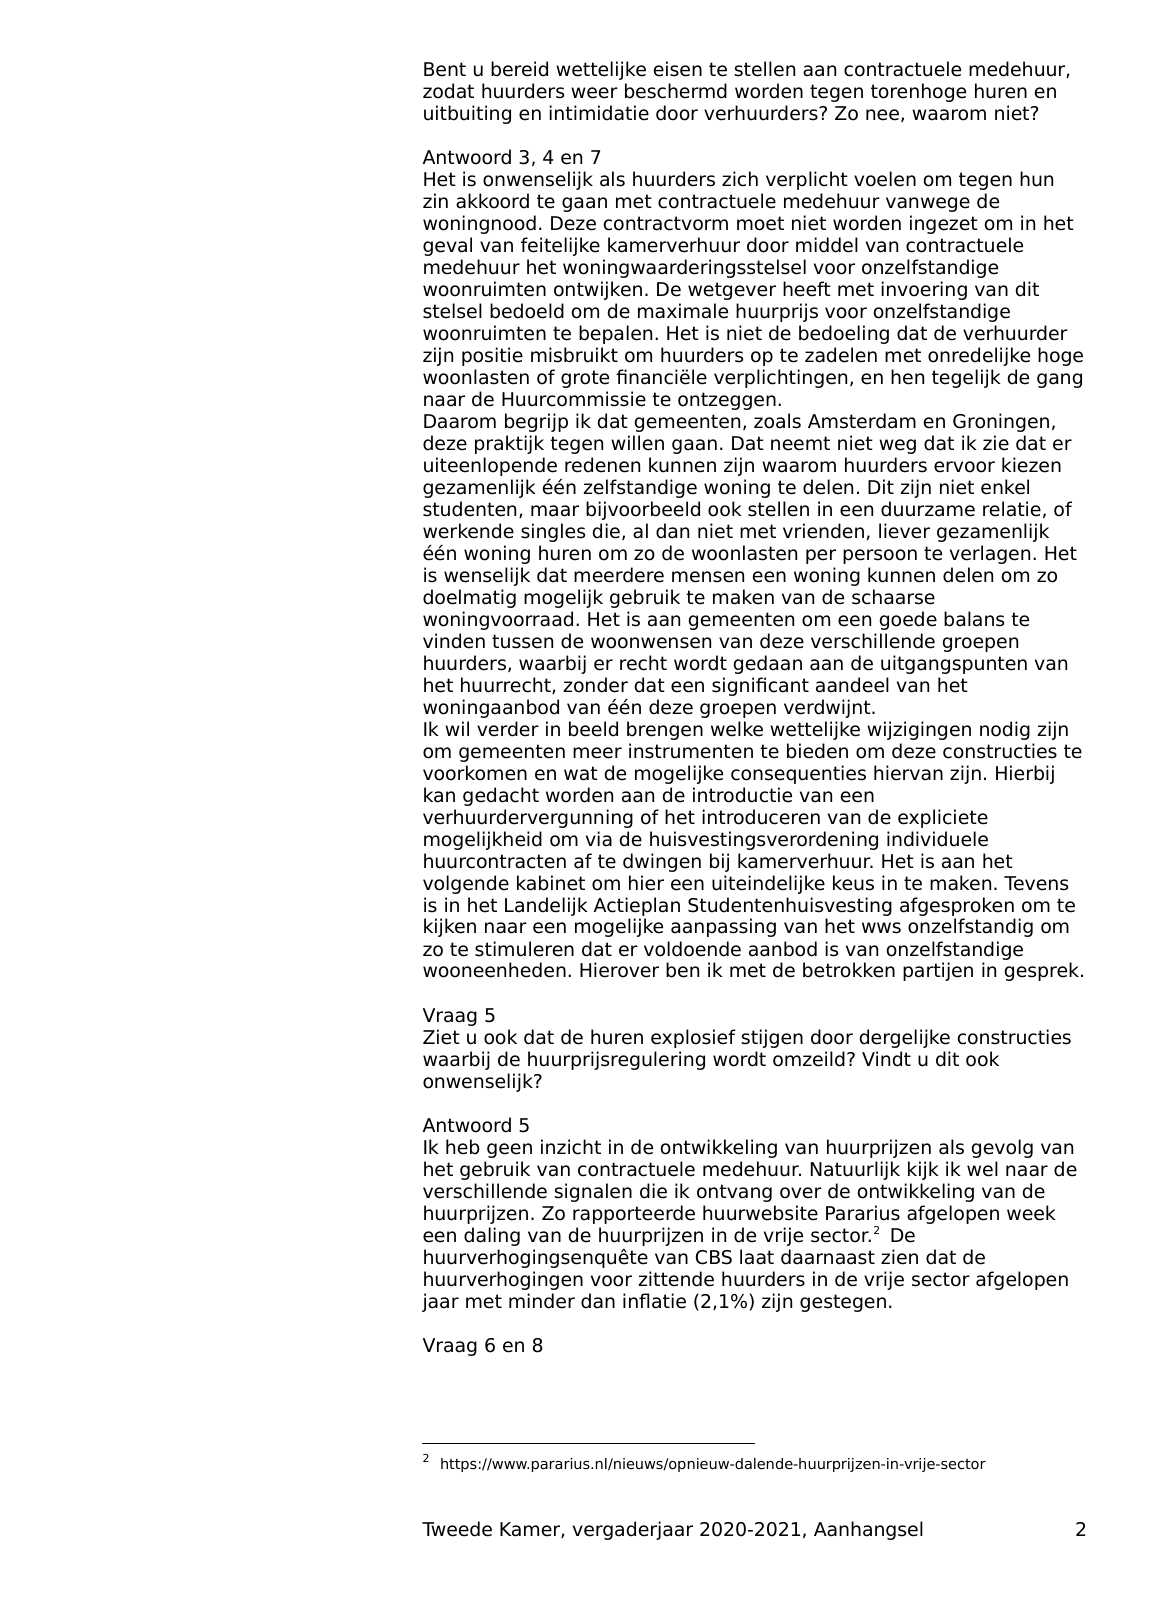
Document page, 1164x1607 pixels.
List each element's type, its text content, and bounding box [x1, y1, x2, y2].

text Vraag 5 [422, 1004, 1087, 1027]
text Daarom begrijp ik dat gemeenten, zoals Amsterdam en Groningen, deze praktijk tegen willen gaan. Dat neemt niet weg dat ik zie dat er uiteenlopende redenen kunnen zijn waarom huurders ervoor kiezen gezamenlijk één zelfstandige woning te delen. Dit zijn niet enkel studenten, maar bijvoorbeeld ook stellen in een duurzame relatie, of werkende singles die, al dan niet met vrienden, liever gezamenlijk één woning huren om zo de woonlasten per persoon te verlagen. Het is wenselijk dat meerdere mensen een woning kunnen delen om zo doelmatig mogelijk gebruik te maken van de schaarse woningvoorraad. Het is aan gemeenten om een goede balans te vinden tussen de woonwensen van deze verschillende groepen huurders, waarbij er recht wordt gedaan aan de uitgangspunten van het huurrecht, zonder dat een significant aandeel van het woningaanbod van één deze groepen verdwijnt. [422, 411, 1087, 719]
text Bent u bereid wettelijke eisen te stellen aan contractuele medehuur, zodat huurders weer beschermd worden tegen torenhoge huren en uitbuiting en intimidatie door verhuurders? Zo nee, waarom niet? [422, 59, 1087, 125]
text Vraag 6 en 8 [422, 1335, 1087, 1357]
text Antwoord 5 [422, 1115, 1087, 1137]
text Ziet u ook dat de huren explosief stijgen door dergelijke constructies waarbij de huurprijsregulering wordt omzeild? Vindt u dit ook onwenselijk? [422, 1027, 1087, 1092]
text Ik wil verder in beeld brengen welke wettelijke wijzigingen nodig zijn om gemeenten meer instrumenten te bieden om deze constructies te voorkomen en wat de mogelijke consequenties hiervan zijn. Hierbij kan gedacht worden aan de introductie van een verhuurdervergunning of het introduceren van de expliciete mogelijkheid om via de huisvestingsverordening individuele huurcontracten af te dwingen bij kamerverhuur. Het is aan het volgende kabinet om hier een uiteindelijke keus in te maken. Tevens is in het Landelijk Actieplan Studentenhuisvesting afgesproken om te kijken naar een mogelijke aanpassing van het wws onzelfstandig om zo te stimuleren dat er voldoende aanbod is van onzelfstandige wooneenheden. Hierover ben ik met de betrokken partijen in gesprek. [422, 719, 1087, 982]
text Het is onwenselijk als huurders zich verplicht voelen om tegen hun zin akkoord te gaan met contractuele medehuur vanwege de woningnood. Deze contractvorm moet niet worden ingezet om in het geval van feitelijke kamerverhuur door middel van contractuele medehuur het woningwaarderingsstelsel voor onzelfstandige woonruimten ontwijken. De wetgever heeft met invoering van dit stelsel bedoeld om de maximale huurprijs voor onzelfstandige woonruimten te bepalen. Het is niet de bedoeling dat de verhuurder zijn positie misbruikt om huurders op te zadelen met onredelijke hoge woonlasten of grote financiële verplichtingen, en hen tegelijk de gang naar de Huurcommissie te ontzeggen. [422, 169, 1087, 411]
text Antwoord 3, 4 en 7 [422, 147, 1087, 169]
text https://www.pararius.nl/nieuws/opnieuw-dalende-huurprijzen-in-vrije-sector [422, 1452, 1087, 1474]
text Ik heb geen inzicht in de ontwikkeling van huurprijzen als gevolg van het gebruik van contractuele medehuur. Natuurlijk kijk ik wel naar de verschillende signalen die ik ontvang over de ontwikkeling van de huurprijzen. Zo rapporteerde huurwebsite Pararius afgelopen week een daling van de huurprijzen in de vrije sector. De huurverhogingsenquête van CBS laat daarnaast zien dat de huurverhogingen voor zittende huurders in de vrije sector afgelopen jaar met minder dan inflatie (2,1%) zijn gestegen. [422, 1137, 1087, 1312]
